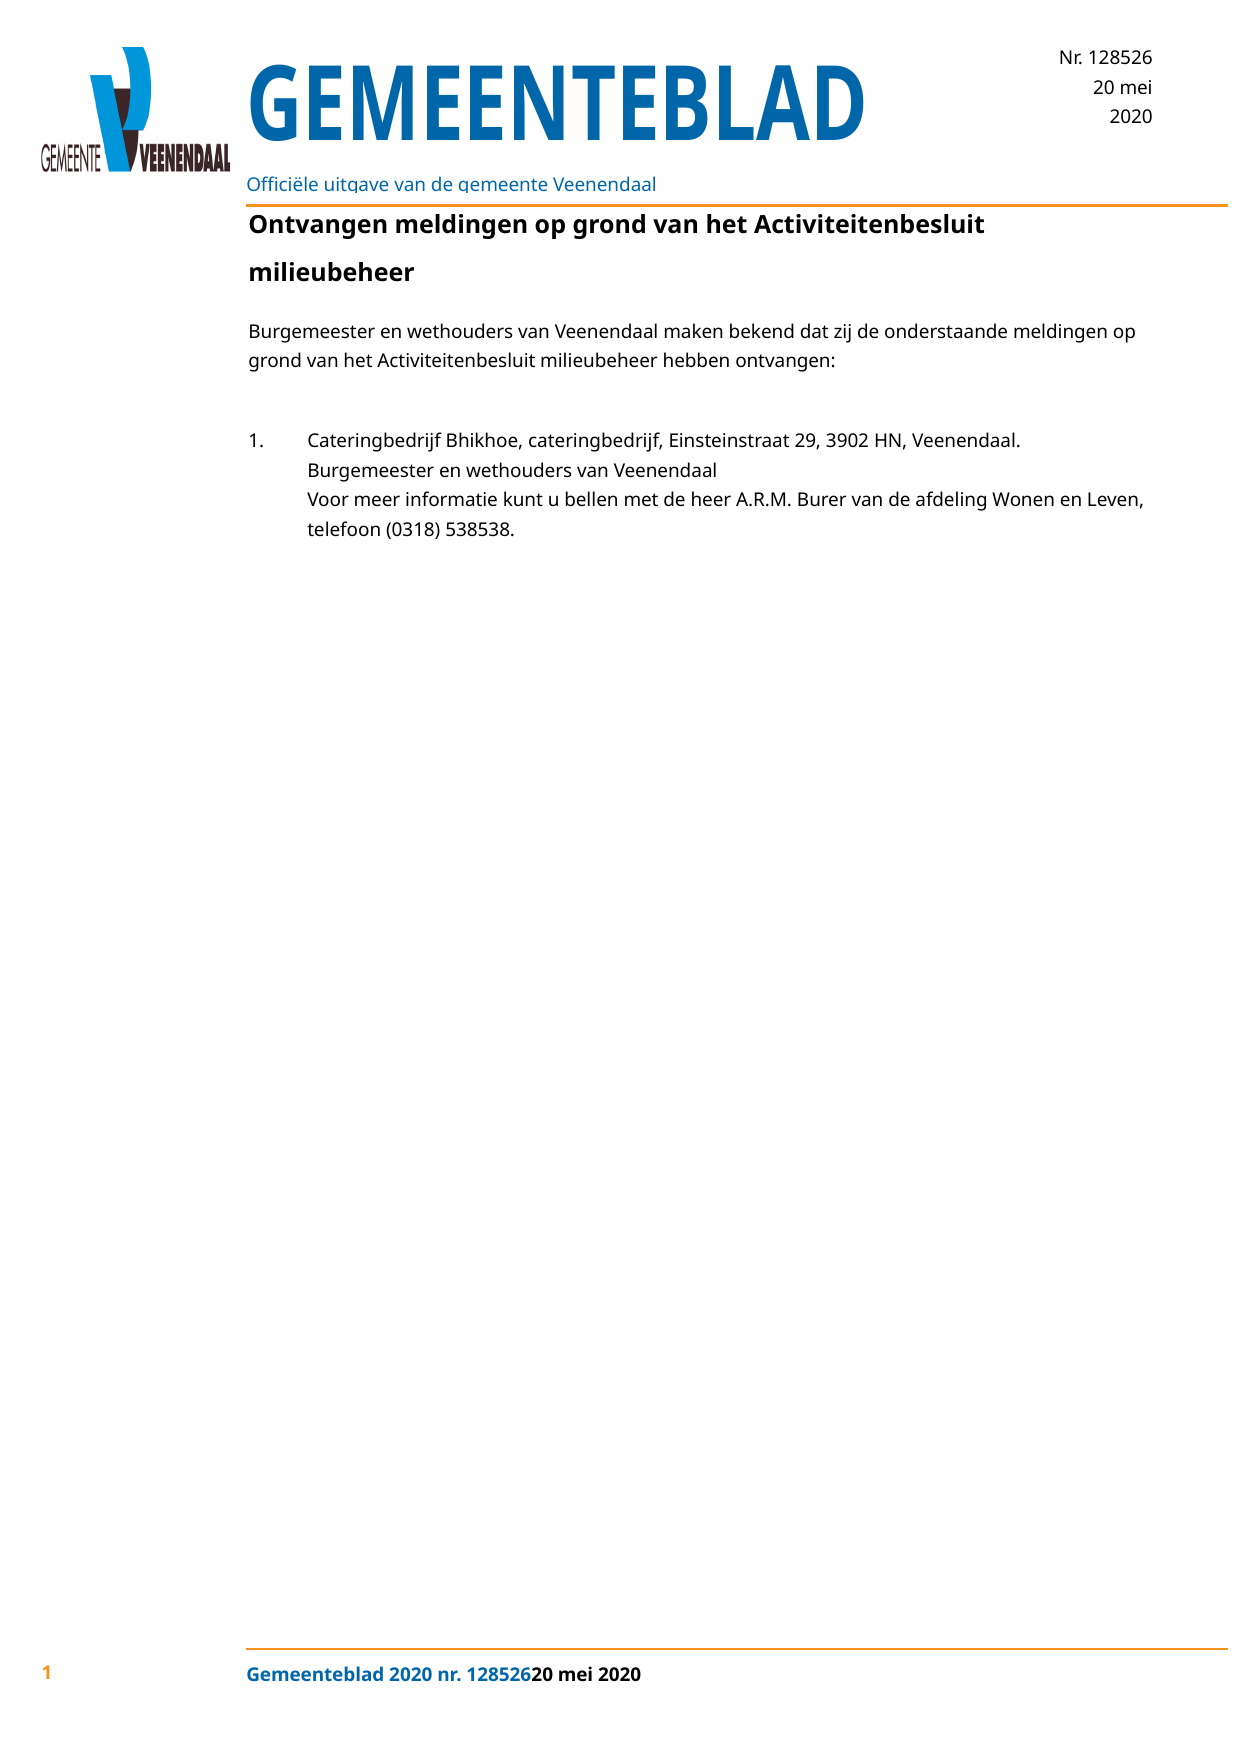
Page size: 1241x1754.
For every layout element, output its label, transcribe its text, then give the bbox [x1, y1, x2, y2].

text Ontvangen meldingen op grond van het Activiteitenbesluit milieubeheer [248, 207, 1152, 288]
text Burgemeester en wethouders van Veenendaal maken bekend dat zij de onderstaande meldingen op grond van het Activiteitenbesluit milieubeheer hebben ontvangen: [248, 318, 1152, 373]
list Voor meer informatie kunt u bellen met de heer A.R.M. Burer van de afdeling Wonen en Leven, telefoon (0318) 538538. [248, 487, 1152, 542]
picture [123, 47, 231, 172]
list Burgemeester en wethouders van Veenendaal [248, 457, 1152, 483]
list Cateringbedrijf Bhikhoe, cateringbedrijf, Einsteinstraat 29, 3902 HN, Veenendaal. [248, 427, 1152, 453]
picture [41, 47, 130, 172]
